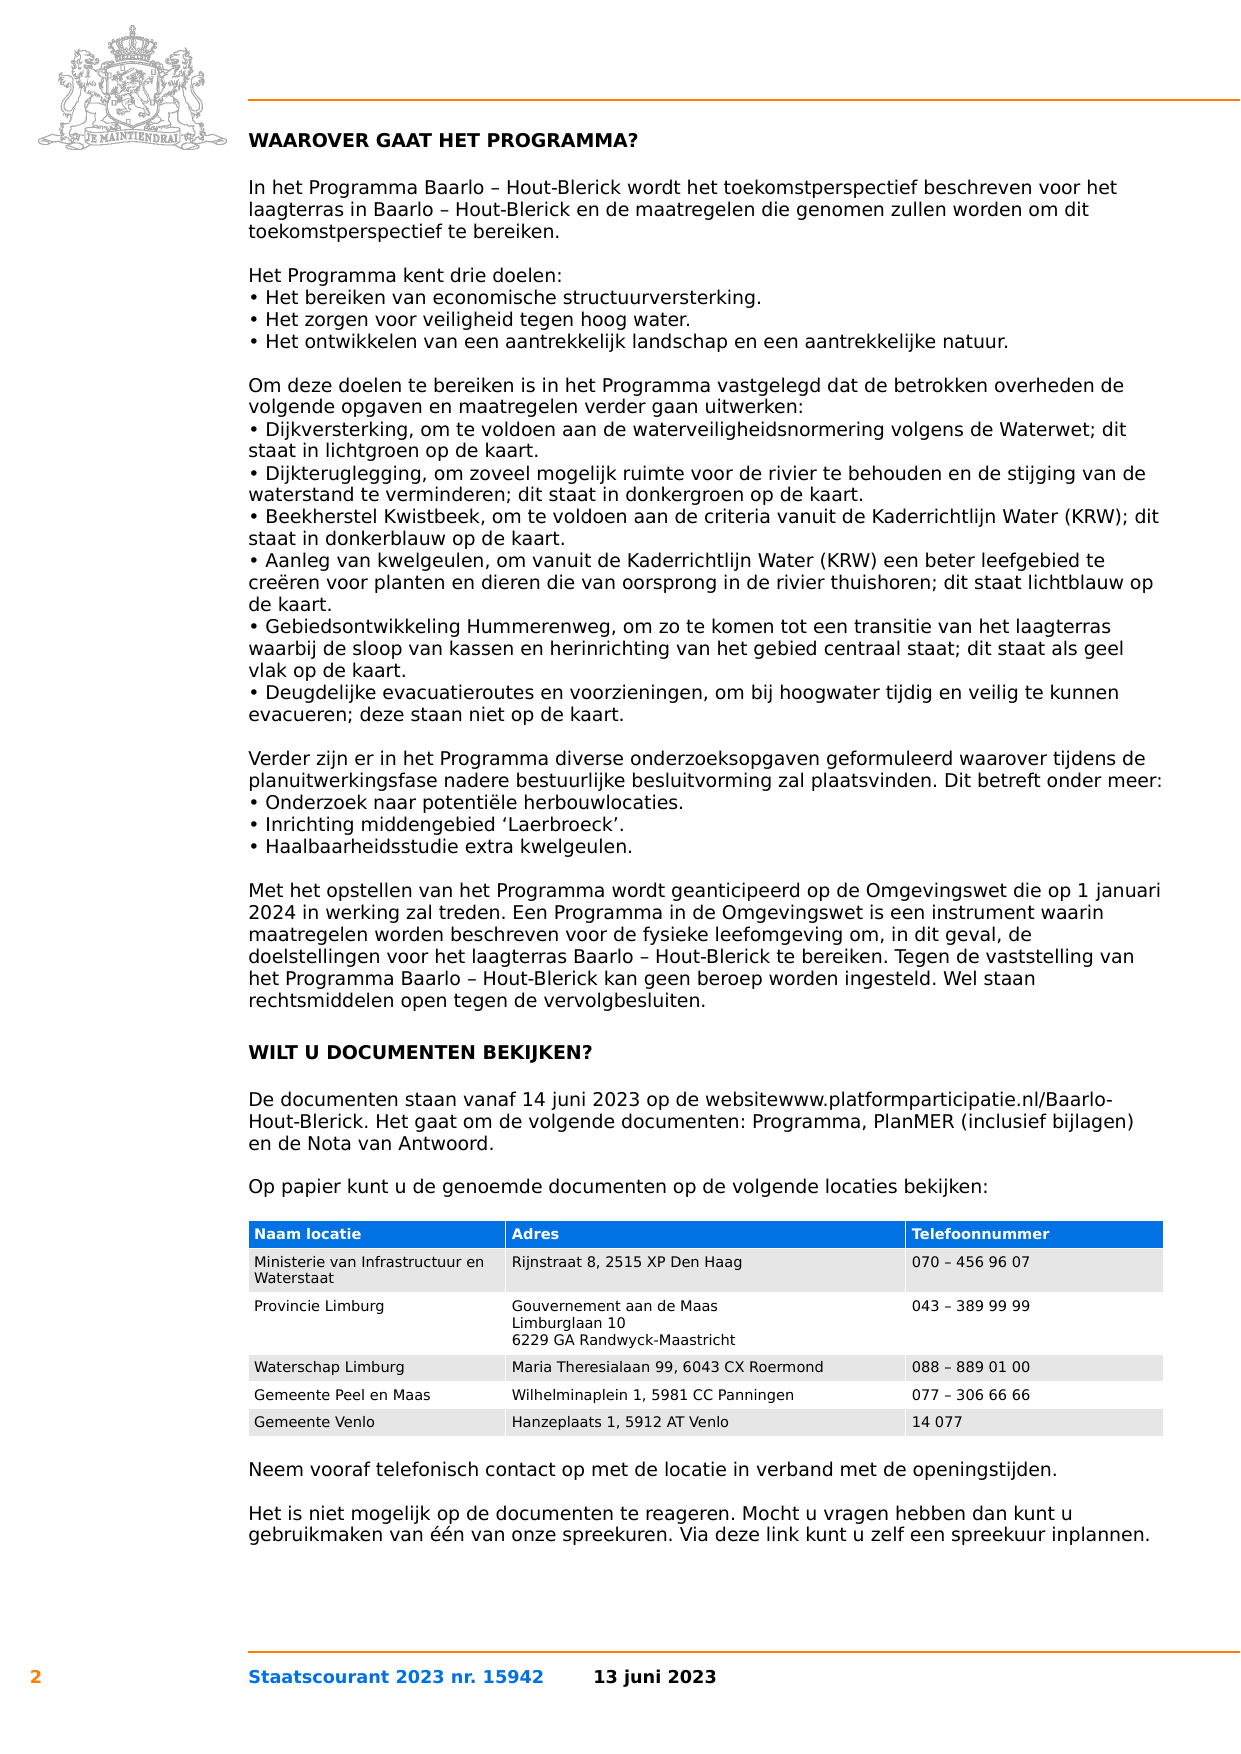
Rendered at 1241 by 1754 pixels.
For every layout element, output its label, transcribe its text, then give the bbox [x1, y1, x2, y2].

table_cell Ministerie van Infrastructuur en Waterstaat [249, 1249, 505, 1292]
subtitle WAAROVER GAAT HET PROGRAMMA? [248, 130, 1163, 152]
text gebruikmaken van één van onze spreekuren. Via deze link kunt u zelf een spreekuur inplannen. [248, 1524, 1163, 1546]
text Om deze doelen te bereiken is in het Programma vastgelegd dat de betrokken overheden de volgende opgaven en maatregelen verder gaan uitwerken: [248, 374, 1163, 418]
table_header Adres [506, 1221, 905, 1248]
table_cell Rijnstraat 8, 2515 XP Den Haag [506, 1249, 905, 1292]
text • Dijkversterking, om te voldoen aan de waterveiligheidsnormering volgens de Waterwet; dit staat in lichtgroen op de kaart. [248, 418, 1163, 462]
text • Deugdelijke evacuatieroutes en voorzieningen, om bij hoogwater tijdig en veilig te kunnen evacueren; deze staan niet op de kaart. [248, 682, 1163, 726]
text De documenten staan vanaf 14 juni 2023 op de websitewww.platformparticipatie.nl/Baarlo-Hout-Blerick. Het gaat om de volgende documenten: Programma, PlanMER (inclusief bijlagen) en de Nota van Antwoord. [248, 1089, 1163, 1154]
text • Onderzoek naar potentiële herbouwlocaties. [248, 792, 1163, 814]
text Het Programma kent drie doelen: [248, 265, 1163, 287]
table_cell Provincie Limburg [249, 1293, 505, 1353]
picture [38, 25, 227, 150]
text • Het ontwikkelen van een aantrekkelijk landschap en een aantrekkelijke natuur. [248, 331, 1163, 353]
text • Aanleg van kwelgeulen, om vanuit de Kaderrichtlijn Water (KRW) een beter leefgebied te creëren voor planten en dieren die van oorsprong in de rivier thuishoren; dit staat lichtblauw op de kaart. [248, 550, 1163, 616]
table_cell Maria Theresialaan 99, 6043 CX Roermond [506, 1355, 905, 1381]
text Neem vooraf telefonisch contact op met de locatie in verband met de openingstijden. [248, 1458, 1163, 1481]
table_cell Wilhelminaplein 1, 5981 CC Panningen [506, 1382, 905, 1408]
table_cell Gemeente Venlo [249, 1409, 505, 1436]
table_header Telefoonnummer [906, 1221, 1163, 1248]
table_cell 043 – 389 99 99 [906, 1293, 1163, 1353]
subtitle WILT U DOCUMENTEN BEKIJKEN? [248, 1042, 1163, 1064]
table_cell Gouvernement aan de Maas Limburglaan 10 6229 GA Randwyck-Maastricht [506, 1293, 905, 1353]
table_cell Waterschap Limburg [249, 1355, 505, 1381]
text Verder zijn er in het Programma diverse onderzoeksopgaven geformuleerd waarover tijdens de planuitwerkingsfase nadere bestuurlijke besluitvorming zal plaatsvinden. Dit betreft onder meer: [248, 748, 1163, 792]
text Op papier kunt u de genoemde documenten op de volgende locaties bekijken: [248, 1176, 1163, 1198]
text Met het opstellen van het Programma wordt geanticipeerd op de Omgevingswet die op 1 januari 2024 in werking zal treden. Een Programma in de Omgevingswet is een instrument waarin maatregelen worden beschreven voor de fysieke leefomgeving om, in dit geval, de doelstellingen voor het laagterras Baarlo – Hout-Blerick te bereiken. Tegen de vaststelling van het Programma Baarlo – Hout-Blerick kan geen beroep worden ingesteld. Wel staan rechtsmiddelen open tegen de vervolgbesluiten. [248, 880, 1163, 1012]
table_header Naam locatie [249, 1221, 505, 1248]
text • Het bereiken van economische structuurversterking. [248, 287, 1163, 309]
table_cell 070 – 456 96 07 [906, 1249, 1163, 1292]
table_cell Gemeente Peel en Maas [249, 1382, 505, 1408]
text • Het zorgen voor veiligheid tegen hoog water. [248, 309, 1163, 331]
text In het Programma Baarlo – Hout-Blerick wordt het toekomstperspectief beschreven voor het laagterras in Baarlo – Hout-Blerick en de maatregelen die genomen zullen worden om dit toekomstperspectief te bereiken. [248, 177, 1163, 243]
text • Beekherstel Kwistbeek, om te voldoen aan de criteria vanuit de Kaderrichtlijn Water (KRW); dit staat in donkerblauw op de kaart. [248, 506, 1163, 550]
text • Haalbaarheidsstudie extra kwelgeulen. [248, 836, 1163, 858]
table_cell 077 – 306 66 66 [906, 1382, 1163, 1408]
text • Gebiedsontwikkeling Hummerenweg, om zo te komen tot een transitie van het laagterras waarbij de sloop van kassen en herinrichting van het gebied centraal staat; dit staat als geel vlak op de kaart. [248, 616, 1163, 682]
text • Inrichting middengebied ‘Laerbroeck’. [248, 814, 1163, 836]
text Het is niet mogelijk op de documenten te reageren. Mocht u vragen hebben dan kunt u [248, 1502, 1163, 1524]
table_cell 088 – 889 01 00 [906, 1355, 1163, 1381]
text • Dijkteruglegging, om zoveel mogelijk ruimte voor de rivier te behouden en de stijging van de waterstand te verminderen; dit staat in donkergroen op de kaart. [248, 462, 1163, 506]
table_cell Hanzeplaats 1, 5912 AT Venlo [506, 1409, 905, 1436]
table_cell 14 077 [906, 1409, 1163, 1436]
